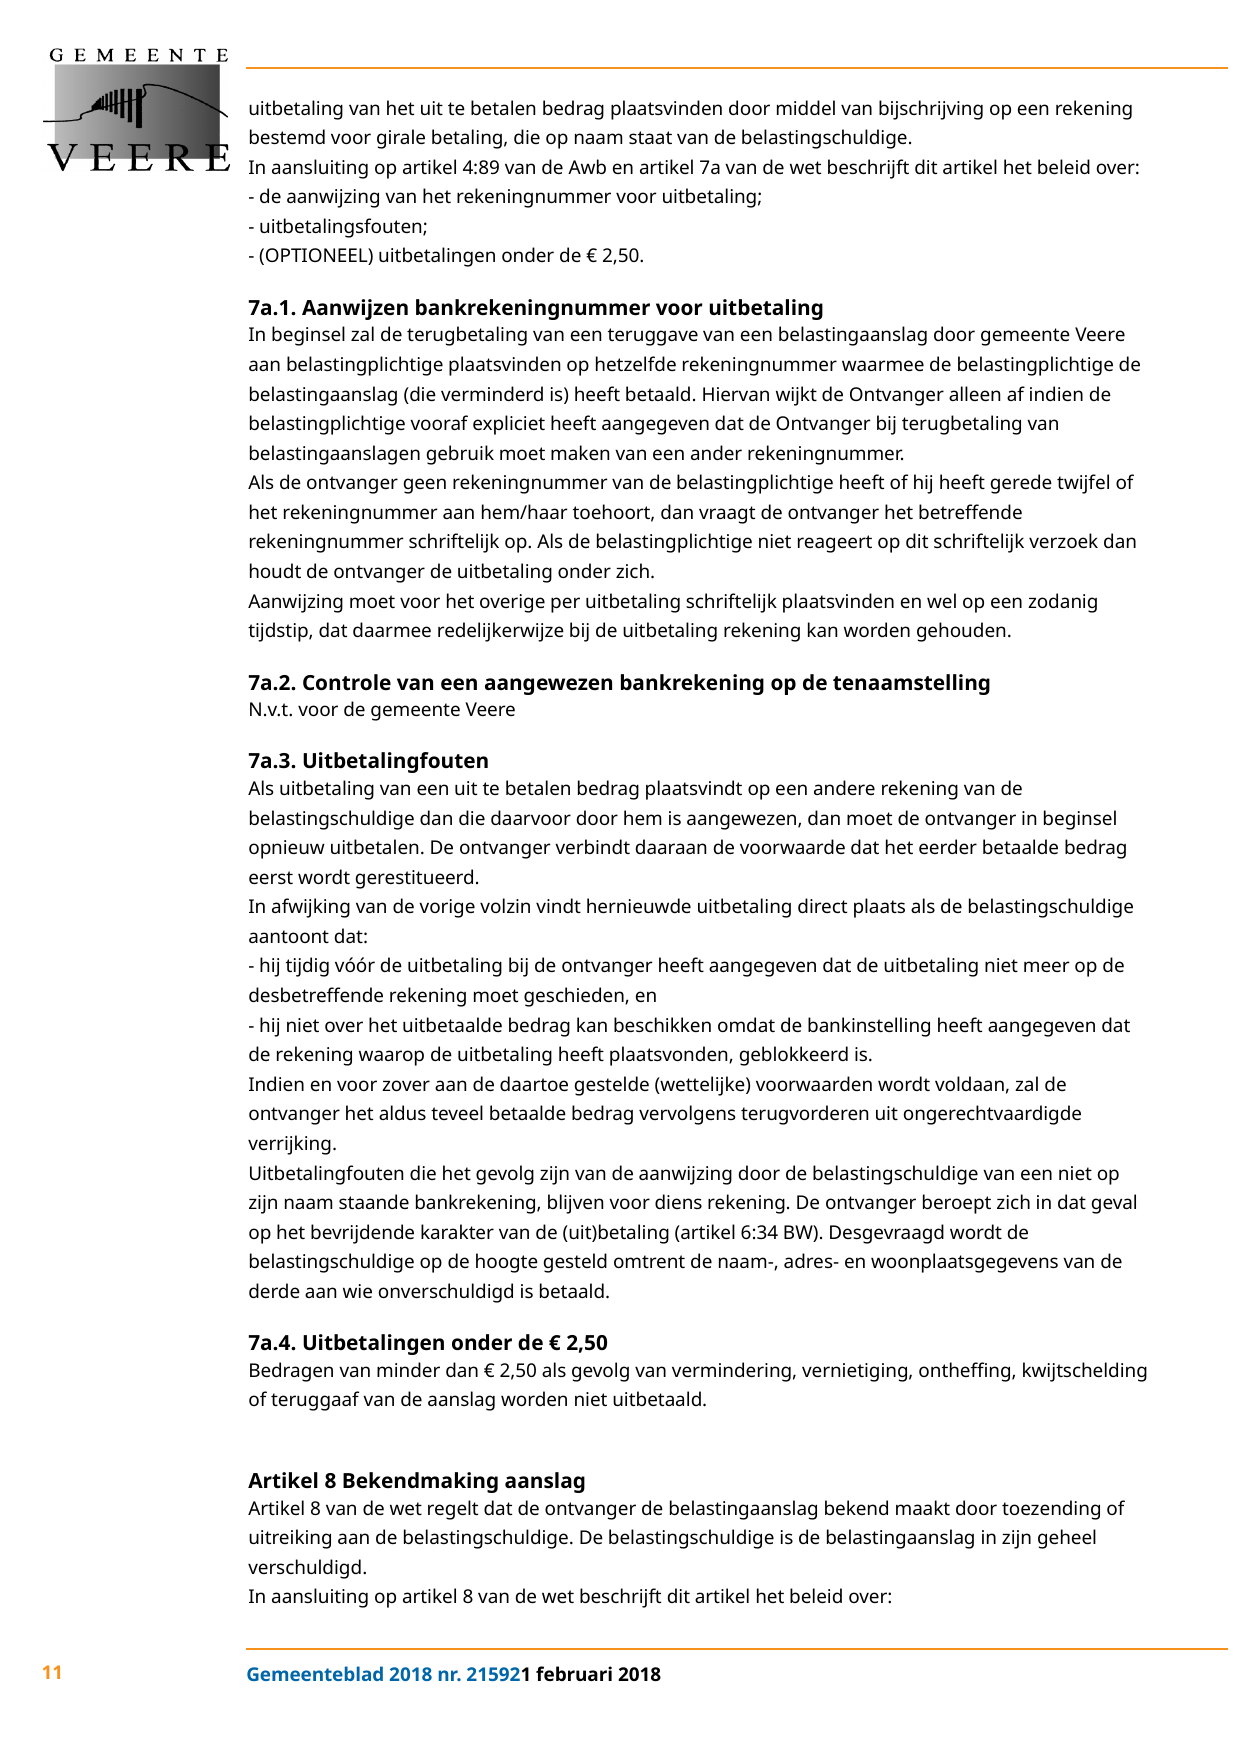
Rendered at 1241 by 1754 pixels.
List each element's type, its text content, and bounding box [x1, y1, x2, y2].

text Als de ontvanger geen rekeningnummer van de belastingplichtige heeft of hij heeft gerede twijfel of het rekeningnummer aan hem/haar toehoort, dan vraagt de ontvanger het betreffende rekeningnummer schriftelijk op. Als de belastingplichtige niet reageert op dit schriftelijk verzoek dan houdt de ontvanger de uitbetaling onder zich. [248, 469, 1152, 584]
text N.v.t. voor de gemeente Veere [248, 696, 1152, 722]
text Bedragen van minder dan € 2,50 als gevolg van vermindering, vernietiging, ontheffing, kwijtschelding of teruggaaf van de aanslag worden niet uitbetaald. [248, 1357, 1152, 1412]
text Artikel 8 van de wet regelt dat de ontvanger de belastingaanslag bekend maakt door toezending of uitreiking aan de belastingschuldige. De belastingschuldige is de belastingaanslag in zijn geheel verschuldigd. [248, 1495, 1152, 1580]
text - uitbetalingsfouten; [248, 213, 1152, 239]
text 7a.4. Uitbetalingen onder de € 2,50 [248, 1328, 1152, 1357]
text Als uitbetaling van een uit te betalen bedrag plaatsvindt op een andere rekening van de belastingschuldige dan die daarvoor door hem is aangewezen, dan moet de ontvanger in beginsel opnieuw uitbetalen. De ontvanger verbindt daaraan de voorwaarde dat het eerder betaalde bedrag eerst wordt gerestitueerd. [248, 775, 1152, 889]
text uitbetaling van het uit te betalen bedrag plaatsvinden door middel van bijschrijving op een rekening bestemd voor girale betaling, die op naam staat van de belastingschuldige. [248, 95, 1152, 150]
text - (OPTIONEEL) uitbetalingen onder de € 2,50. [248, 243, 1152, 268]
text Artikel 8 Bekendmaking aanslag [248, 1466, 1152, 1495]
text Aanwijzing moet voor het overige per uitbetaling schriftelijk plaatsvinden en wel op een zodanig tijdstip, dat daarmee redelijkerwijze bij de uitbetaling rekening kan worden gehouden. [248, 588, 1152, 643]
text In afwijking van de vorige volzin vindt hernieuwde uitbetaling direct plaats als de belastingschuldige aantoont dat: [248, 893, 1152, 949]
text In aansluiting op artikel 8 van de wet beschrijft dit artikel het beleid over: [248, 1584, 1152, 1609]
text 7a.1. Aanwijzen bankrekeningnummer voor uitbetaling [248, 293, 1152, 322]
text In beginsel zal de terugbetaling van een teruggave van een belastingaanslag door gemeente Veere aan belastingplichtige plaatsvinden op hetzelfde rekeningnummer waarmee de belastingplichtige de belastingaanslag (die verminderd is) heeft betaald. Hiervan wijkt de Ontvanger alleen af indien de belastingplichtige vooraf expliciet heeft aangegeven dat de Ontvanger bij terugbetaling van belastingaanslagen gebruik moet maken van een ander rekeningnummer. [248, 322, 1152, 466]
text - de aanwijzing van het rekeningnummer voor uitbetaling; [248, 183, 1152, 209]
text 7a.2. Controle van een aangewezen bankrekening op de tenaamstelling [248, 668, 1152, 696]
text Indien en voor zover aan de daartoe gestelde (wettelijke) voorwaarden wordt voldaan, zal de ontvanger het aldus teveel betaalde bedrag vervolgens terugvorderen uit ongerechtvaardigde verrijking. [248, 1071, 1152, 1156]
text - hij tijdig vóór de uitbetaling bij de ontvanger heeft aangegeven dat de uitbetaling niet meer op de desbetreffende rekening moet geschieden, en [248, 953, 1152, 1008]
text Uitbetalingfouten die het gevolg zijn van de aanwijzing door de belastingschuldige van een niet op zijn naam staande bankrekening, blijven voor diens rekening. De ontvanger beroept zich in dat geval op het bevrijdende karakter van de (uit)betaling (artikel 6:34 BW). Desgevraagd wordt de belastingschuldige op de hoogte gesteld omtrent de naam-, adres- en woonplaatsgegevens van de derde aan wie onverschuldigd is betaald. [248, 1160, 1152, 1304]
text In aansluiting op artikel 4:89 van de Awb en artikel 7a van de wet beschrijft dit artikel het beleid over: [248, 154, 1152, 180]
text 7a.3. Uitbetalingfouten [248, 747, 1152, 775]
picture [41, 47, 231, 172]
text - hij niet over het uitbetaalde bedrag kan beschikken omdat de bankinstelling heeft aangegeven dat de rekening waarop de uitbetaling heeft plaatsvonden, geblokkeerd is. [248, 1012, 1152, 1067]
